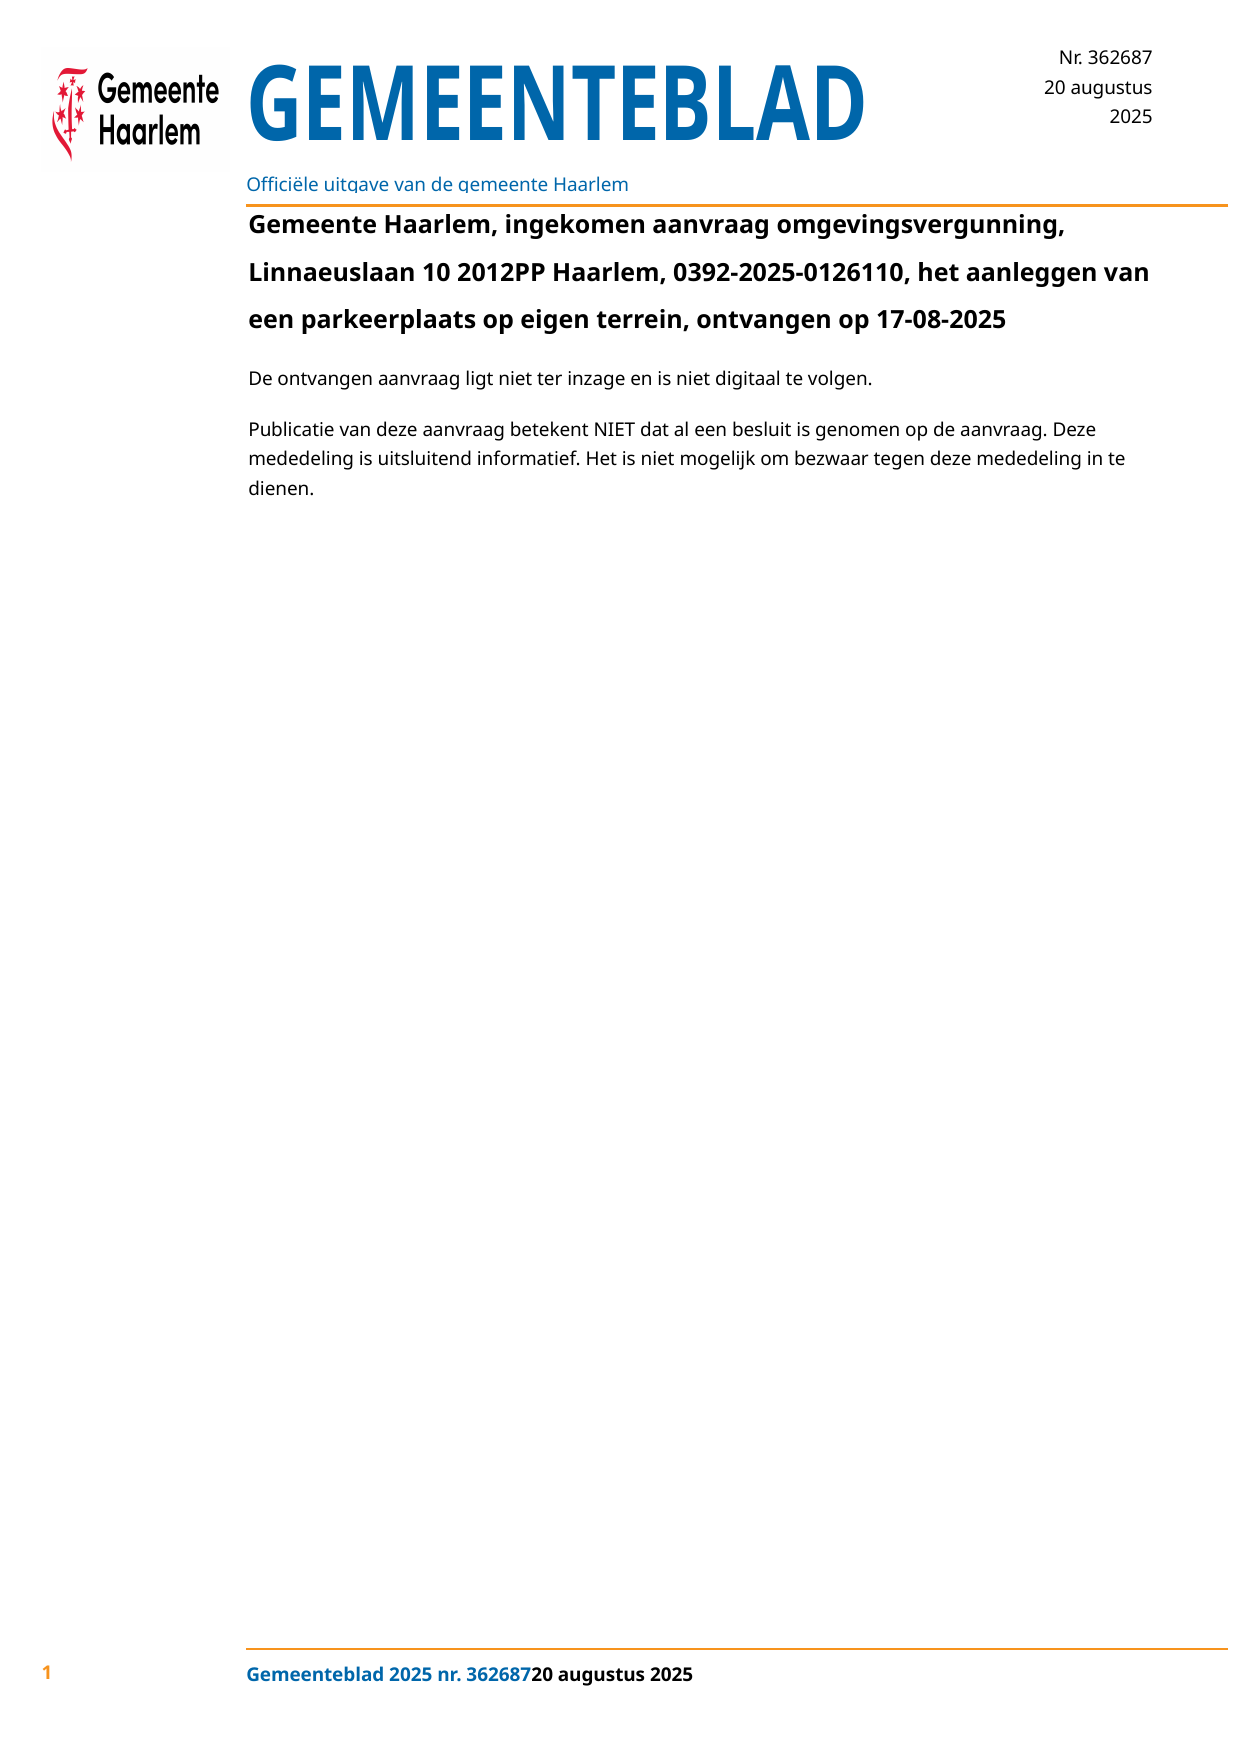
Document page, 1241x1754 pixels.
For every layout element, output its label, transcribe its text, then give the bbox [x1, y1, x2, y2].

text Publicatie van deze aanvraag betekent NIET dat al een besluit is genomen op de aanvraag. Deze mededeling is uitsluitend informatief. Het is niet mogelijk om bezwaar tegen deze mededeling in te dienen. [248, 416, 1152, 501]
text Gemeente Haarlem, ingekomen aanvraag omgevingsvergunning, Linnaeuslaan 10 2012PP Haarlem, 0392-2025-0126110, het aanleggen van een parkeerplaats op eigen terrein, ontvangen op 17-08-2025 [248, 207, 1152, 336]
text De ontvangen aanvraag ligt niet ter inzage en is niet digitaal te volgen. [248, 366, 1152, 391]
picture [41, 47, 231, 172]
